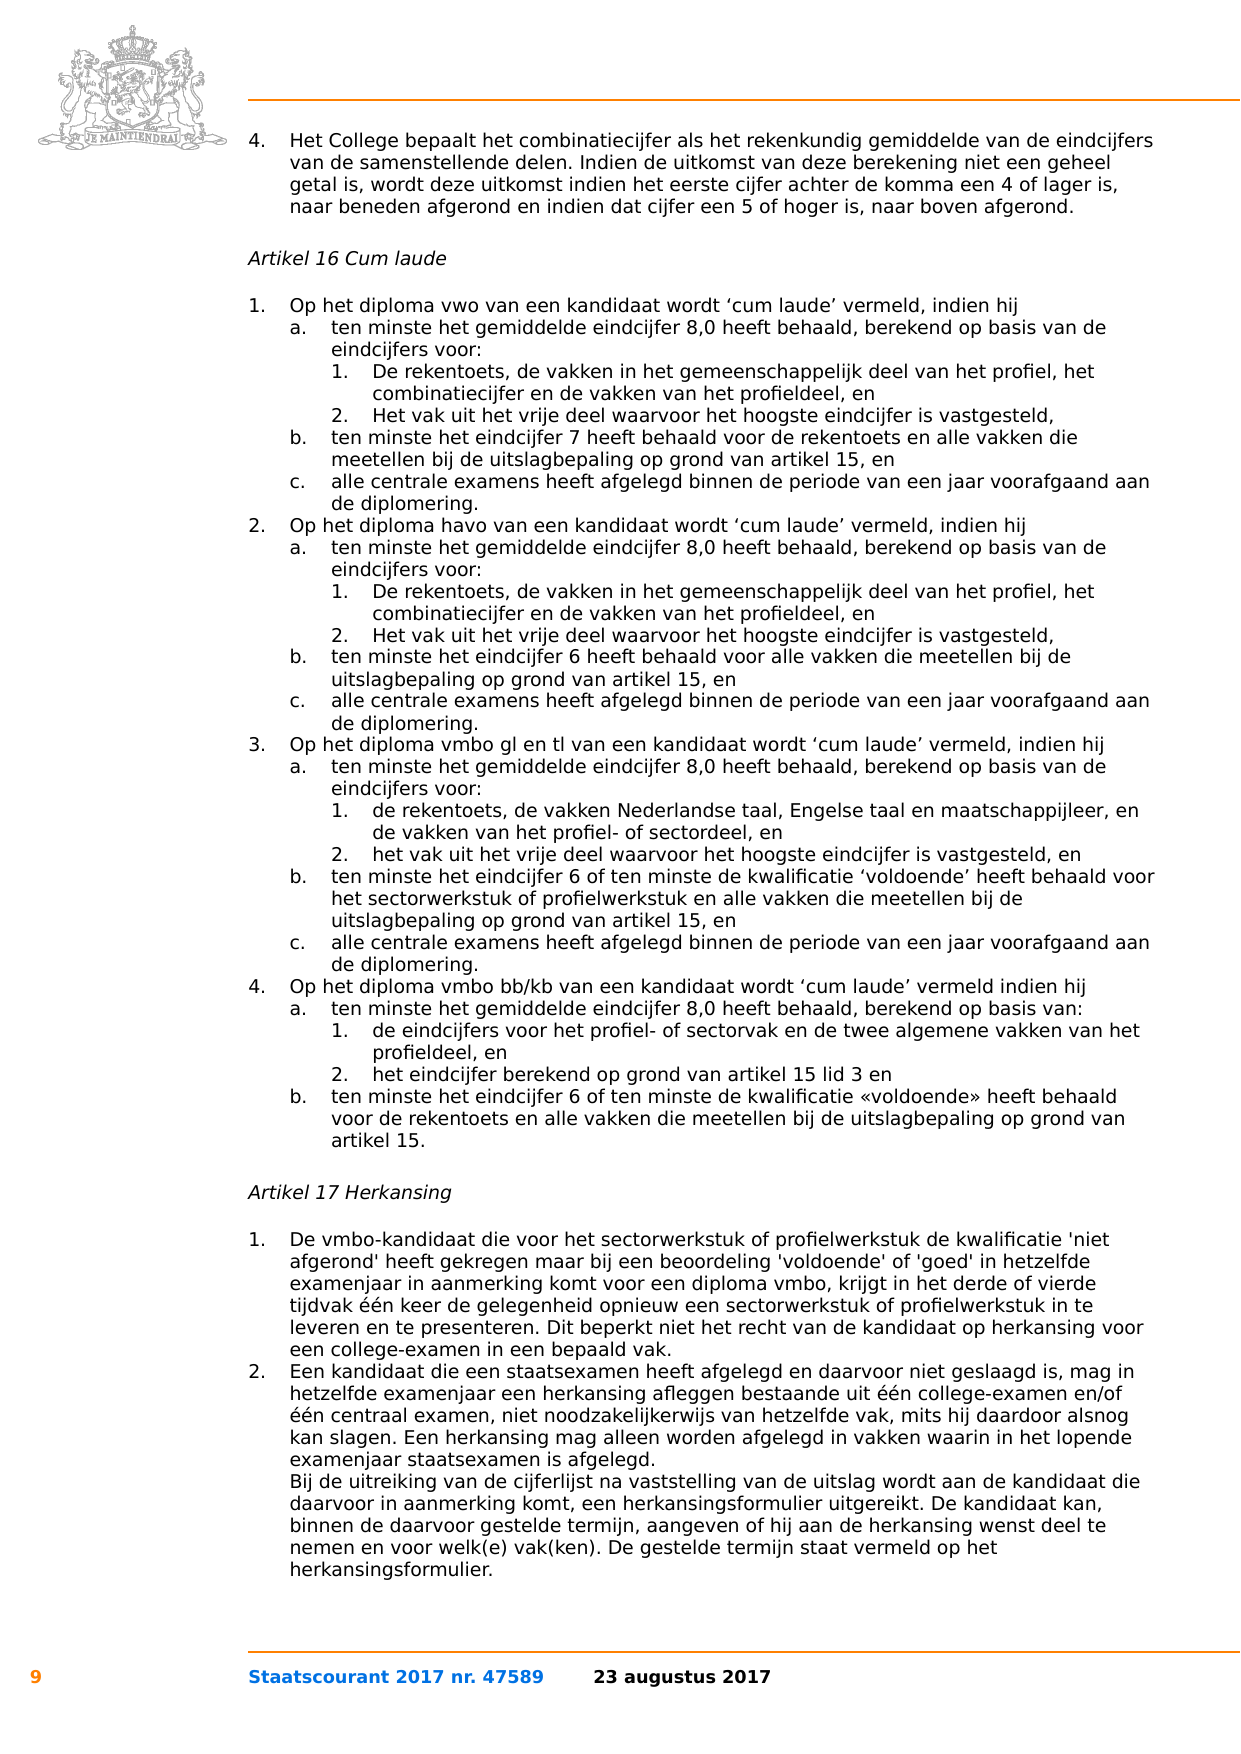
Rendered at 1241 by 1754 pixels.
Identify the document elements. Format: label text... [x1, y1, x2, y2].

text a. ten minste het gemiddelde eindcijfer 8,0 heeft behaald, berekend op basis van de eindcijfers voor: [289, 756, 1163, 800]
text c. alle centrale examens heeft afgelegd binnen de periode van een jaar voorafgaand aan de diplomering. [289, 932, 1163, 976]
text 2. Op het diploma havo van een kandidaat wordt ‘cum laude’ vermeld, indien hij [248, 514, 1163, 537]
text b. ten minste het eindcijfer 6 of ten minste de kwalificatie ‘voldoende’ heeft behaald voor het sectorwerkstuk of profielwerkstuk en alle vakken die meetellen bij de uitslagbepaling op grond van artikel 15, en [289, 866, 1163, 932]
text b. ten minste het eindcijfer 6 heeft behaald voor alle vakken die meetellen bij de uitslagbepaling op grond van artikel 15, en [289, 646, 1163, 690]
text 1. de rekentoets, de vakken Nederlandse taal, Engelse taal en maatschappijleer, en de vakken van het profiel- of sectordeel, en [331, 800, 1163, 844]
text 2. het vak uit het vrije deel waarvoor het hoogste eindcijfer is vastgesteld, en [331, 844, 1163, 866]
text b. ten minste het eindcijfer 6 of ten minste de kwalificatie «voldoende» heeft behaald voor de rekentoets en alle vakken die meetellen bij de uitslagbepaling op grond van artikel 15. [289, 1086, 1163, 1152]
text c. alle centrale examens heeft afgelegd binnen de periode van een jaar voorafgaand aan de diplomering. [289, 471, 1163, 514]
text 1. De rekentoets, de vakken in het gemeenschappelijk deel van het profiel, het combinatiecijfer en de vakken van het profieldeel, en [331, 581, 1163, 624]
text 2. Het vak uit het vrije deel waarvoor het hoogste eindcijfer is vastgesteld, [331, 405, 1163, 427]
text 4. Op het diploma vmbo bb/kb van een kandidaat wordt ‘cum laude’ vermeld indien hij [248, 976, 1163, 998]
text 4. Het College bepaalt het combinatiecijfer als het rekenkundig gemiddelde van de eindcijfers van de samenstellende delen. Indien de uitkomst van deze berekening niet een geheel getal is, wordt deze uitkomst indien het eerste cijfer achter de komma een 4 of lager is, naar beneden afgerond en indien dat cijfer een 5 of hoger is, naar boven afgerond. [248, 130, 1163, 218]
text 1. Op het diploma vwo van een kandidaat wordt ‘cum laude’ vermeld, indien hij [248, 295, 1163, 317]
text Bij de uitreiking van de cijferlijst na vaststelling van de uitslag wordt aan de kandidaat die daarvoor in aanmerking komt, een herkansingsformulier uitgereikt. De kandidaat kan, binnen de daarvoor gestelde termijn, aangeven of hij aan de herkansing wenst deel te nemen en voor welk(e) vak(ken). De gestelde termijn staat vermeld op het herkansingsformulier. [289, 1471, 1163, 1581]
text 2. Een kandidaat die een staatsexamen heeft afgelegd en daarvoor niet geslaagd is, mag in hetzelfde examenjaar een herkansing afleggen bestaande uit één college-examen en/of één centraal examen, niet noodzakelijkerwijs van hetzelfde vak, mits hij daardoor alsnog kan slagen. Een herkansing mag alleen worden afgelegd in vakken waarin in het lopende examenjaar staatsexamen is afgelegd. [248, 1361, 1163, 1471]
subtitle Artikel 17 Herkansing [248, 1182, 1163, 1204]
text c. alle centrale examens heeft afgelegd binnen de periode van een jaar voorafgaand aan de diplomering. [289, 690, 1163, 734]
text a. ten minste het gemiddelde eindcijfer 8,0 heeft behaald, berekend op basis van: [289, 998, 1163, 1020]
picture [38, 25, 227, 150]
text 2. het eindcijfer berekend op grond van artikel 15 lid 3 en [331, 1064, 1163, 1086]
text 1. De vmbo-kandidaat die voor het sectorwerkstuk of profielwerkstuk de kwalificatie 'niet afgerond' heeft gekregen maar bij een beoordeling 'voldoende' of 'goed' in hetzelfde examenjaar in aanmerking komt voor een diploma vmbo, krijgt in het derde of vierde tijdvak één keer de gelegenheid opnieuw een sectorwerkstuk of profielwerkstuk in te leveren en te presenteren. Dit beperkt niet het recht van de kandidaat op herkansing voor een college-examen in een bepaald vak. [248, 1229, 1163, 1361]
text a. ten minste het gemiddelde eindcijfer 8,0 heeft behaald, berekend op basis van de eindcijfers voor: [289, 537, 1163, 581]
text 1. De rekentoets, de vakken in het gemeenschappelijk deel van het profiel, het combinatiecijfer en de vakken van het profieldeel, en [331, 361, 1163, 405]
subtitle Artikel 16 Cum laude [248, 248, 1163, 270]
text b. ten minste het eindcijfer 7 heeft behaald voor de rekentoets en alle vakken die meetellen bij de uitslagbepaling op grond van artikel 15, en [289, 427, 1163, 471]
text 2. Het vak uit het vrije deel waarvoor het hoogste eindcijfer is vastgesteld, [331, 624, 1163, 646]
text 1. de eindcijfers voor het profiel- of sectorvak en de twee algemene vakken van het profieldeel, en [331, 1020, 1163, 1064]
text 3. Op het diploma vmbo gl en tl van een kandidaat wordt ‘cum laude’ vermeld, indien hij [248, 734, 1163, 756]
text a. ten minste het gemiddelde eindcijfer 8,0 heeft behaald, berekend op basis van de eindcijfers voor: [289, 317, 1163, 361]
